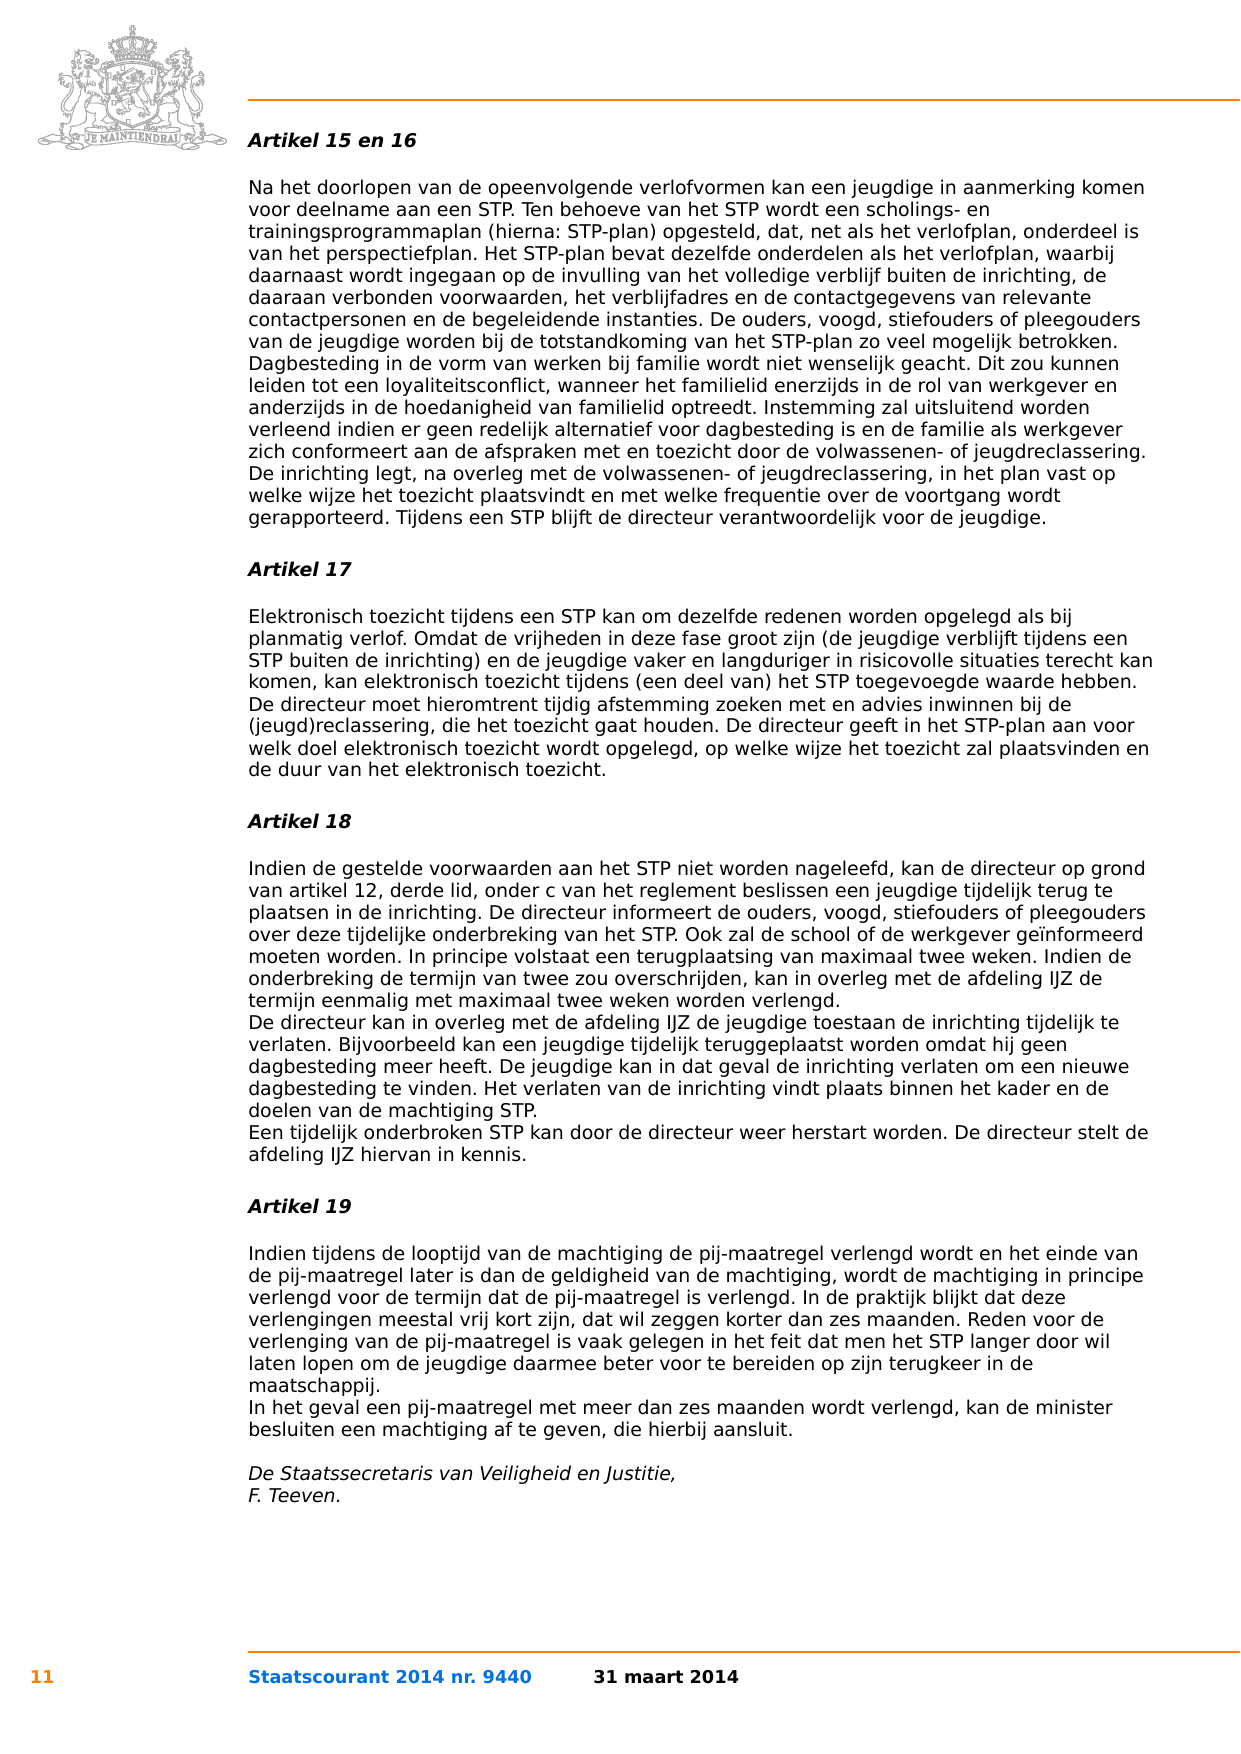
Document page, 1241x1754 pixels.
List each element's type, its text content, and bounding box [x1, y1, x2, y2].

text Indien tijdens de looptijd van de machtiging de pij-maatregel verlengd wordt en het einde van de pij-maatregel later is dan de geldigheid van de machtiging, wordt de machtiging in principe verlengd voor de termijn dat de pij-maatregel is verlengd. In de praktijk blijkt dat deze verlengingen meestal vrij kort zijn, dat wil zeggen korter dan zes maanden. Reden voor de verlenging van de pij-maatregel is vaak gelegen in het feit dat men het STP langer door wil laten lopen om de jeugdige daarmee beter voor te bereiden op zijn terugkeer in de maatschappij. [248, 1243, 1163, 1397]
text De Staatssecretaris van Veiligheid en Justitie, F. Teeven. [248, 1463, 1163, 1507]
text Na het doorlopen van de opeenvolgende verlofvormen kan een jeugdige in aanmerking komen voor deelname aan een STP. Ten behoeve van het STP wordt een scholings- en trainingsprogrammaplan (hierna: STP-plan) opgesteld, dat, net als het verlofplan, onderdeel is van het perspectiefplan. Het STP-plan bevat dezelfde onderdelen als het verlofplan, waarbij daarnaast wordt ingegaan op de invulling van het volledige verblijf buiten de inrichting, de daaraan verbonden voorwaarden, het verblijfadres en de contactgegevens van relevante contactpersonen en de begeleidende instanties. De ouders, voogd, stiefouders of pleegouders van de jeugdige worden bij de totstandkoming van het STP-plan zo veel mogelijk betrokken. Dagbesteding in de vorm van werken bij familie wordt niet wenselijk geacht. Dit zou kunnen leiden tot een loyaliteitsconflict, wanneer het familielid enerzijds in de rol van werkgever en anderzijds in de hoedanigheid van familielid optreedt. Instemming zal uitsluitend worden verleend indien er geen redelijk alternatief voor dagbesteding is en de familie als werkgever zich conformeert aan de afspraken met en toezicht door de volwassenen- of jeugdreclassering. De inrichting legt, na overleg met de volwassenen- of jeugdreclassering, in het plan vast op welke wijze het toezicht plaatsvindt en met welke frequentie over de voortgang wordt gerapporteerd. Tijdens een STP blijft de directeur verantwoordelijk voor de jeugdige. [248, 177, 1163, 528]
subtitle Artikel 18 [248, 811, 1163, 833]
picture [38, 25, 227, 150]
text Indien de gestelde voorwaarden aan het STP niet worden nageleefd, kan de directeur op grond van artikel 12, derde lid, onder c van het reglement beslissen een jeugdige tijdelijk terug te plaatsen in de inrichting. De directeur informeert de ouders, voogd, stiefouders of pleegouders over deze tijdelijke onderbreking van het STP. Ook zal de school of de werkgever geïnformeerd moeten worden. In principe volstaat een terugplaatsing van maximaal twee weken. Indien de onderbreking de termijn van twee zou overschrijden, kan in overleg met de afdeling IJZ de termijn eenmalig met maximaal twee weken worden verlengd. [248, 858, 1163, 1012]
text Elektronisch toezicht tijdens een STP kan om dezelfde redenen worden opgelegd als bij planmatig verlof. Omdat de vrijheden in deze fase groot zijn (de jeugdige verblijft tijdens een STP buiten de inrichting) en de jeugdige vaker en langduriger in risicovolle situaties terecht kan komen, kan elektronisch toezicht tijdens (een deel van) het STP toegevoegde waarde hebben. De directeur moet hieromtrent tijdig afstemming zoeken met en advies inwinnen bij de (jeugd)reclassering, die het toezicht gaat houden. De directeur geeft in het STP-plan aan voor welk doel elektronisch toezicht wordt opgelegd, op welke wijze het toezicht zal plaatsvinden en de duur van het elektronisch toezicht. [248, 606, 1163, 781]
text De directeur kan in overleg met de afdeling IJZ de jeugdige toestaan de inrichting tijdelijk te verlaten. Bijvoorbeeld kan een jeugdige tijdelijk teruggeplaatst worden omdat hij geen dagbesteding meer heeft. De jeugdige kan in dat geval de inrichting verlaten om een nieuwe dagbesteding te vinden. Het verlaten van de inrichting vindt plaats binnen het kader en de doelen van de machtiging STP. [248, 1012, 1163, 1122]
text In het geval een pij-maatregel met meer dan zes maanden wordt verlengd, kan de minister besluiten een machtiging af te geven, die hierbij aansluit. [248, 1397, 1163, 1441]
subtitle Artikel 19 [248, 1196, 1163, 1218]
subtitle Artikel 15 en 16 [248, 130, 1163, 152]
subtitle Artikel 17 [248, 558, 1163, 581]
text Een tijdelijk onderbroken STP kan door de directeur weer herstart worden. De directeur stelt de afdeling IJZ hiervan in kennis. [248, 1122, 1163, 1166]
